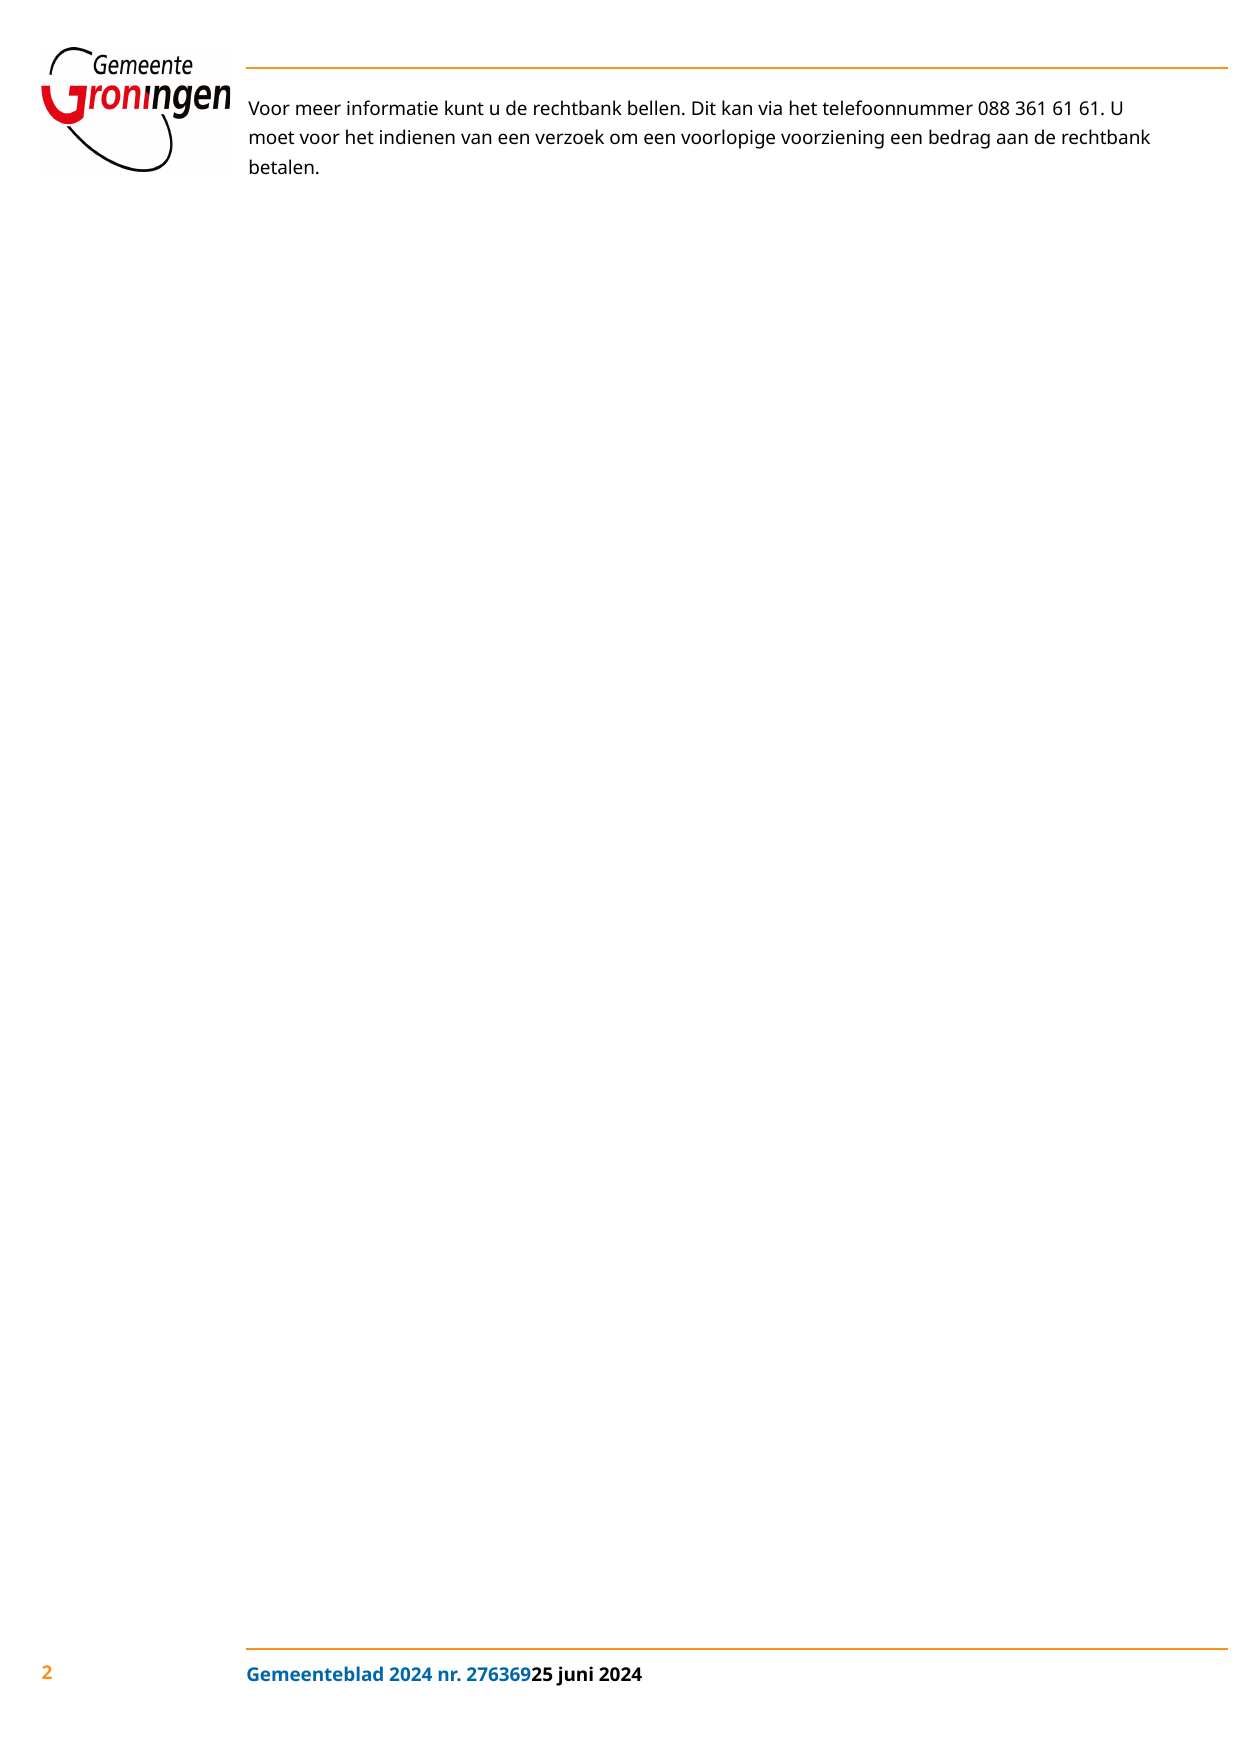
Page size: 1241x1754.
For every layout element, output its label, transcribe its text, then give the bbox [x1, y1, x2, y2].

text Voor meer informatie kunt u de rechtbank bellen. Dit kan via het telefoonnummer 088 361 61 61. U moet voor het indienen van een verzoek om een voorlopige voorziening een bedrag aan de rechtbank betalen. [248, 95, 1152, 180]
picture [41, 47, 231, 172]
